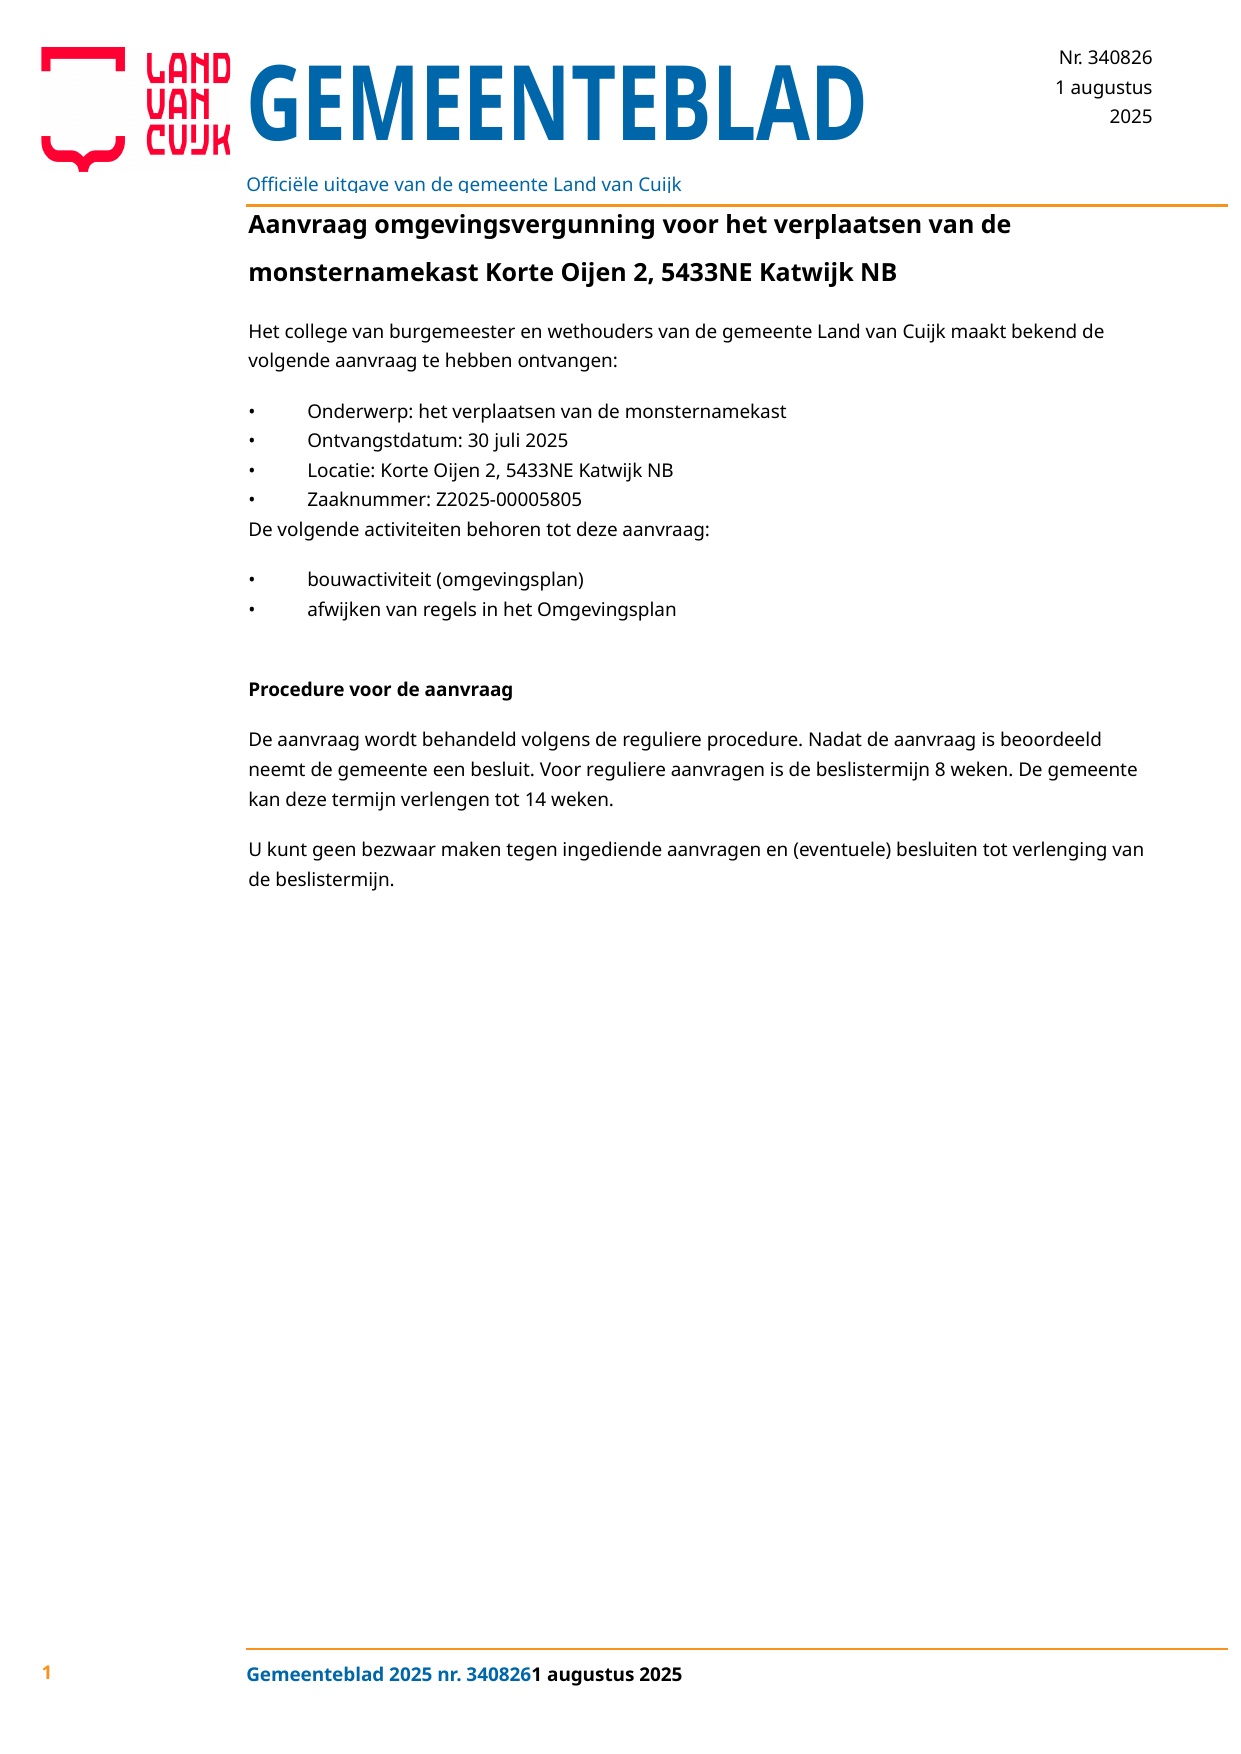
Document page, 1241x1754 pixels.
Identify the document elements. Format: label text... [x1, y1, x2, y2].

text U kunt geen bezwaar maken tegen ingediende aanvragen en (eventuele) besluiten tot verlenging van de beslistermijn. [248, 836, 1152, 892]
text Procedure voor de aanvraag [248, 676, 1152, 702]
picture [41, 47, 231, 172]
text Het college van burgemeester en wethouders van de gemeente Land van Cuijk maakt bekend de volgende aanvraag te hebben ontvangen: [248, 318, 1152, 373]
text De aanvraag wordt behandeld volgens de reguliere procedure. Nadat de aanvraag is beoordeeld neemt de gemeente een besluit. Voor reguliere aanvragen is de beslistermijn 8 weken. De gemeente kan deze termijn verlengen tot 14 weken. [248, 727, 1152, 812]
list afwijken van regels in het Omgevingsplan [248, 596, 1152, 622]
list Onderwerp: het verplaatsen van de monsternamekast [248, 398, 1152, 424]
text De volgende activiteiten behoren tot deze aanvraag: [248, 516, 1152, 542]
list bouwactiviteit (omgevingsplan) [248, 567, 1152, 592]
text Aanvraag omgevingsvergunning voor het verplaatsen van de monsternamekast Korte Oijen 2, 5433NE Katwijk NB [248, 207, 1152, 288]
list Locatie: Korte Oijen 2, 5433NE Katwijk NB [248, 457, 1152, 483]
list Zaaknummer: Z2025-00005805 [248, 487, 1152, 512]
list Ontvangstdatum: 30 juli 2025 [248, 427, 1152, 453]
